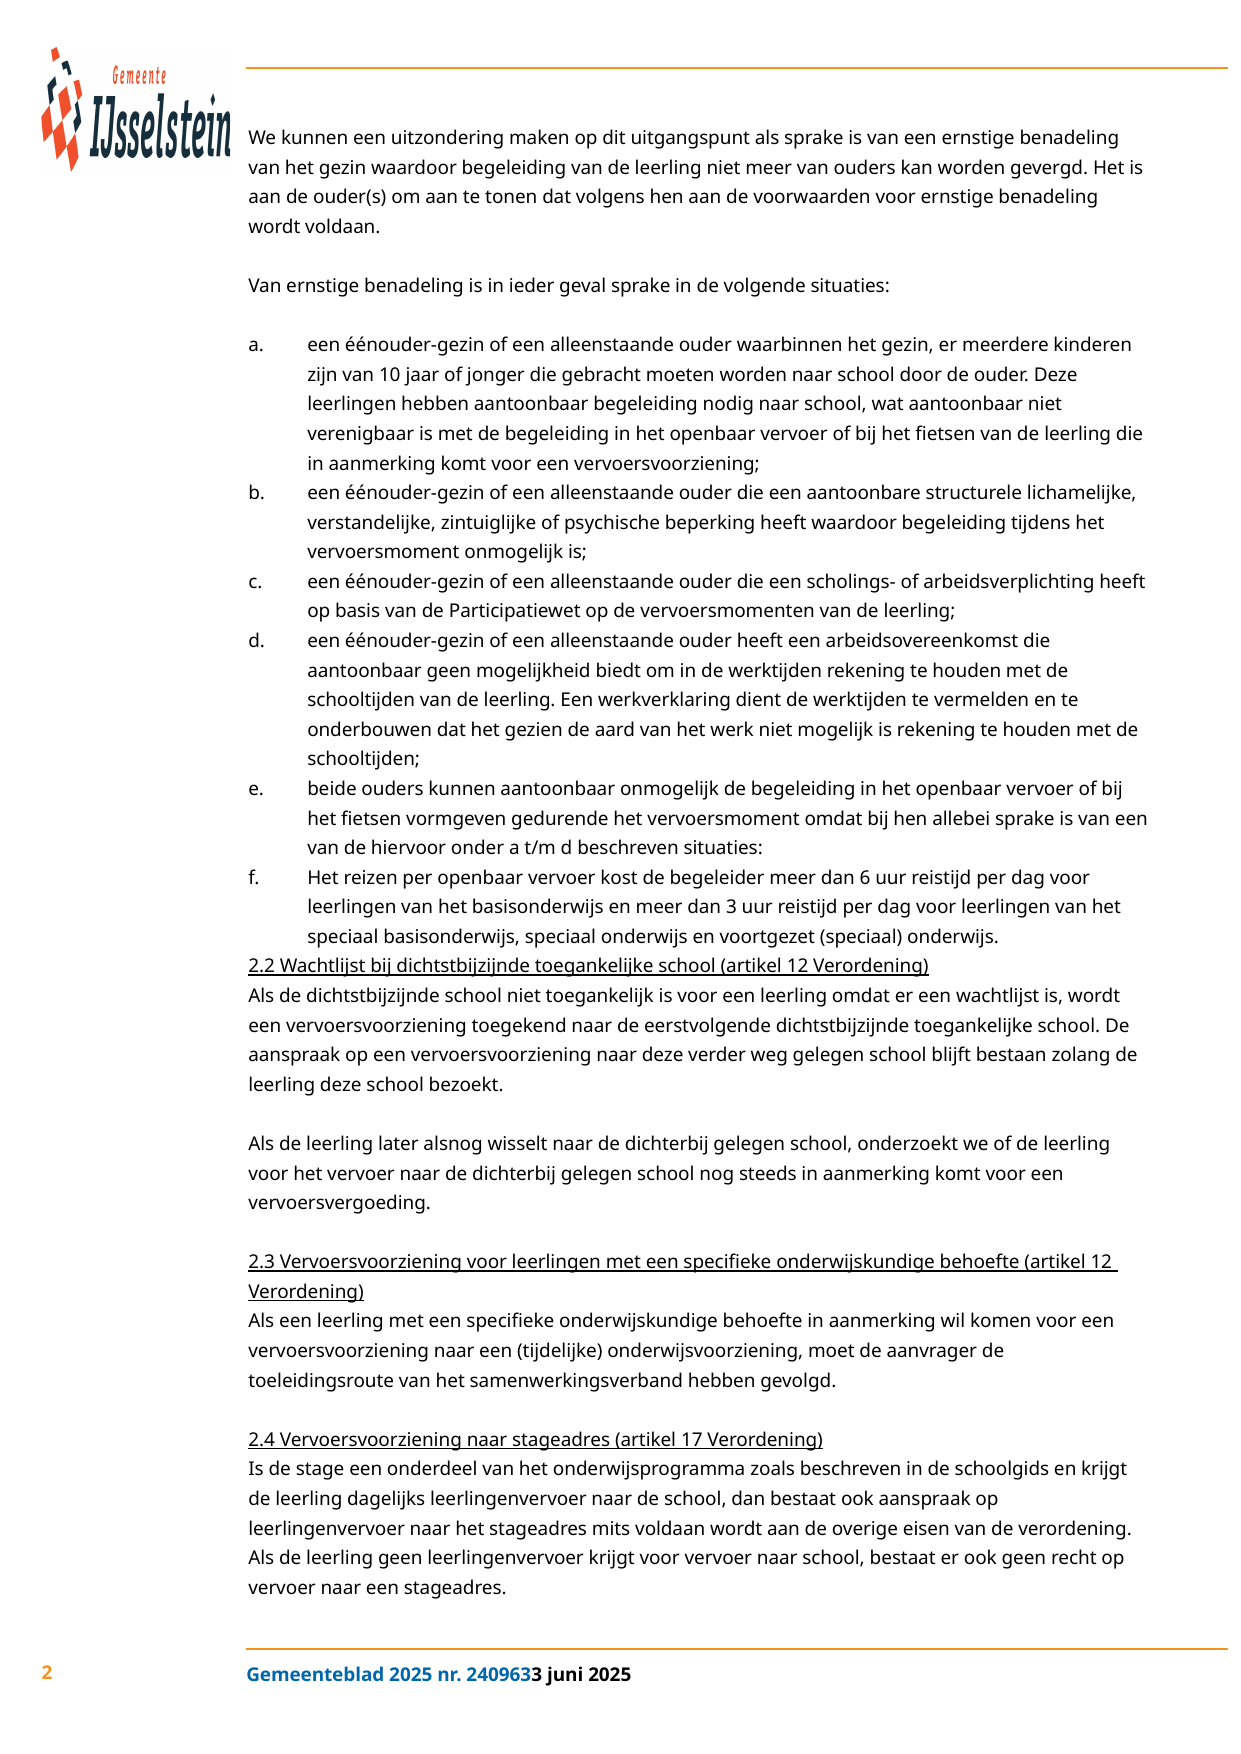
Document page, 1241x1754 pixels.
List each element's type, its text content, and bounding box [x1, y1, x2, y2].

list een éénouder-gezin of een alleenstaande ouder die een aantoonbare structurele lichamelijke, verstandelijke, zintuiglijke of psychische beperking heeft waardoor begeleiding tijdens het vervoersmoment onmogelijk is; [248, 479, 1152, 564]
text Als de dichtstbijzijnde school niet toegankelijk is voor een leerling omdat er een wachtlijst is, wordt een vervoersvoorziening toegekend naar de eerstvolgende dichtstbijzijnde toegankelijke school. De aanspraak op een vervoersvoorziening naar deze verder weg gelegen school blijft bestaan zolang de leerling deze school bezoekt. [248, 982, 1152, 1097]
picture [41, 47, 231, 172]
text 2.3 Vervoersvoorziening voor leerlingen met een specifieke onderwijskundige behoefte (artikel 12 Verordening) [248, 1248, 1152, 1304]
text Van ernstige benadeling is in ieder geval sprake in de volgende situaties: [248, 272, 1152, 298]
text Als een leerling met een specifieke onderwijskundige behoefte in aanmerking wil komen voor een vervoersvoorziening naar een (tijdelijke) onderwijsvoorziening, moet de aanvrager de toeleidingsroute van het samenwerkingsverband hebben gevolgd. [248, 1308, 1152, 1393]
text Is de stage een onderdeel van het onderwijsprogramma zoals beschreven in de schoolgids en krijgt de leerling dagelijks leerlingenvervoer naar de school, dan bestaat ook aanspraak op leerlingenvervoer naar het stageadres mits voldaan wordt aan de overige eisen van de verordening. Als de leerling geen leerlingenvervoer krijgt voor vervoer naar school, bestaat er ook geen recht op vervoer naar een stageadres. [248, 1456, 1152, 1600]
text 2.4 Vervoersvoorziening naar stageadres (artikel 17 Verordening) [248, 1426, 1152, 1452]
text 2.2 Wachtlijst bij dichtstbijzijnde toegankelijke school (artikel 12 Verordening) [248, 953, 1152, 978]
list een éénouder-gezin of een alleenstaande ouder die een scholings- of arbeidsverplichting heeft op basis van de Participatiewet op de vervoersmomenten van de leerling; [248, 568, 1152, 623]
list beide ouders kunnen aantoonbaar onmogelijk de begeleiding in het openbaar vervoer of bij het fietsen vormgeven gedurende het vervoersmoment omdat bij hen allebei sprake is van een van de hiervoor onder a t/m d beschreven situaties: [248, 775, 1152, 860]
list een éénouder-gezin of een alleenstaande ouder heeft een arbeidsovereenkomst die aantoonbaar geen mogelijkheid biedt om in de werktijden rekening te houden met de schooltijden van de leerling. Een werkverklaring dient de werktijden te vermelden en te onderbouwen dat het gezien de aard van het werk niet mogelijk is rekening te houden met de schooltijden; [248, 627, 1152, 771]
list Het reizen per openbaar vervoer kost de begeleider meer dan 6 uur reistijd per dag voor leerlingen van het basisonderwijs en meer dan 3 uur reistijd per dag voor leerlingen van het speciaal basisonderwijs, speciaal onderwijs en voortgezet (speciaal) onderwijs. [248, 864, 1152, 949]
text We kunnen een uitzondering maken op dit uitgangspunt als sprake is van een ernstige benadeling van het gezin waardoor begeleiding van de leerling niet meer van ouders kan worden gevergd. Het is aan de ouder(s) om aan te tonen dat volgens hen aan de voorwaarden voor ernstige benadeling wordt voldaan. [248, 124, 1152, 239]
text Als de leerling later alsnog wisselt naar de dichterbij gelegen school, onderzoekt we of de leerling voor het vervoer naar de dichterbij gelegen school nog steeds in aanmerking komt voor een vervoersvergoeding. [248, 1130, 1152, 1215]
list een éénouder-gezin of een alleenstaande ouder waarbinnen het gezin, er meerdere kinderen zijn van 10 jaar of jonger die gebracht moeten worden naar school door de ouder. Deze leerlingen hebben aantoonbaar begeleiding nodig naar school, wat aantoonbaar niet verenigbaar is met de begeleiding in het openbaar vervoer of bij het fietsen van de leerling die in aanmerking komt voor een vervoersvoorziening; [248, 331, 1152, 476]
